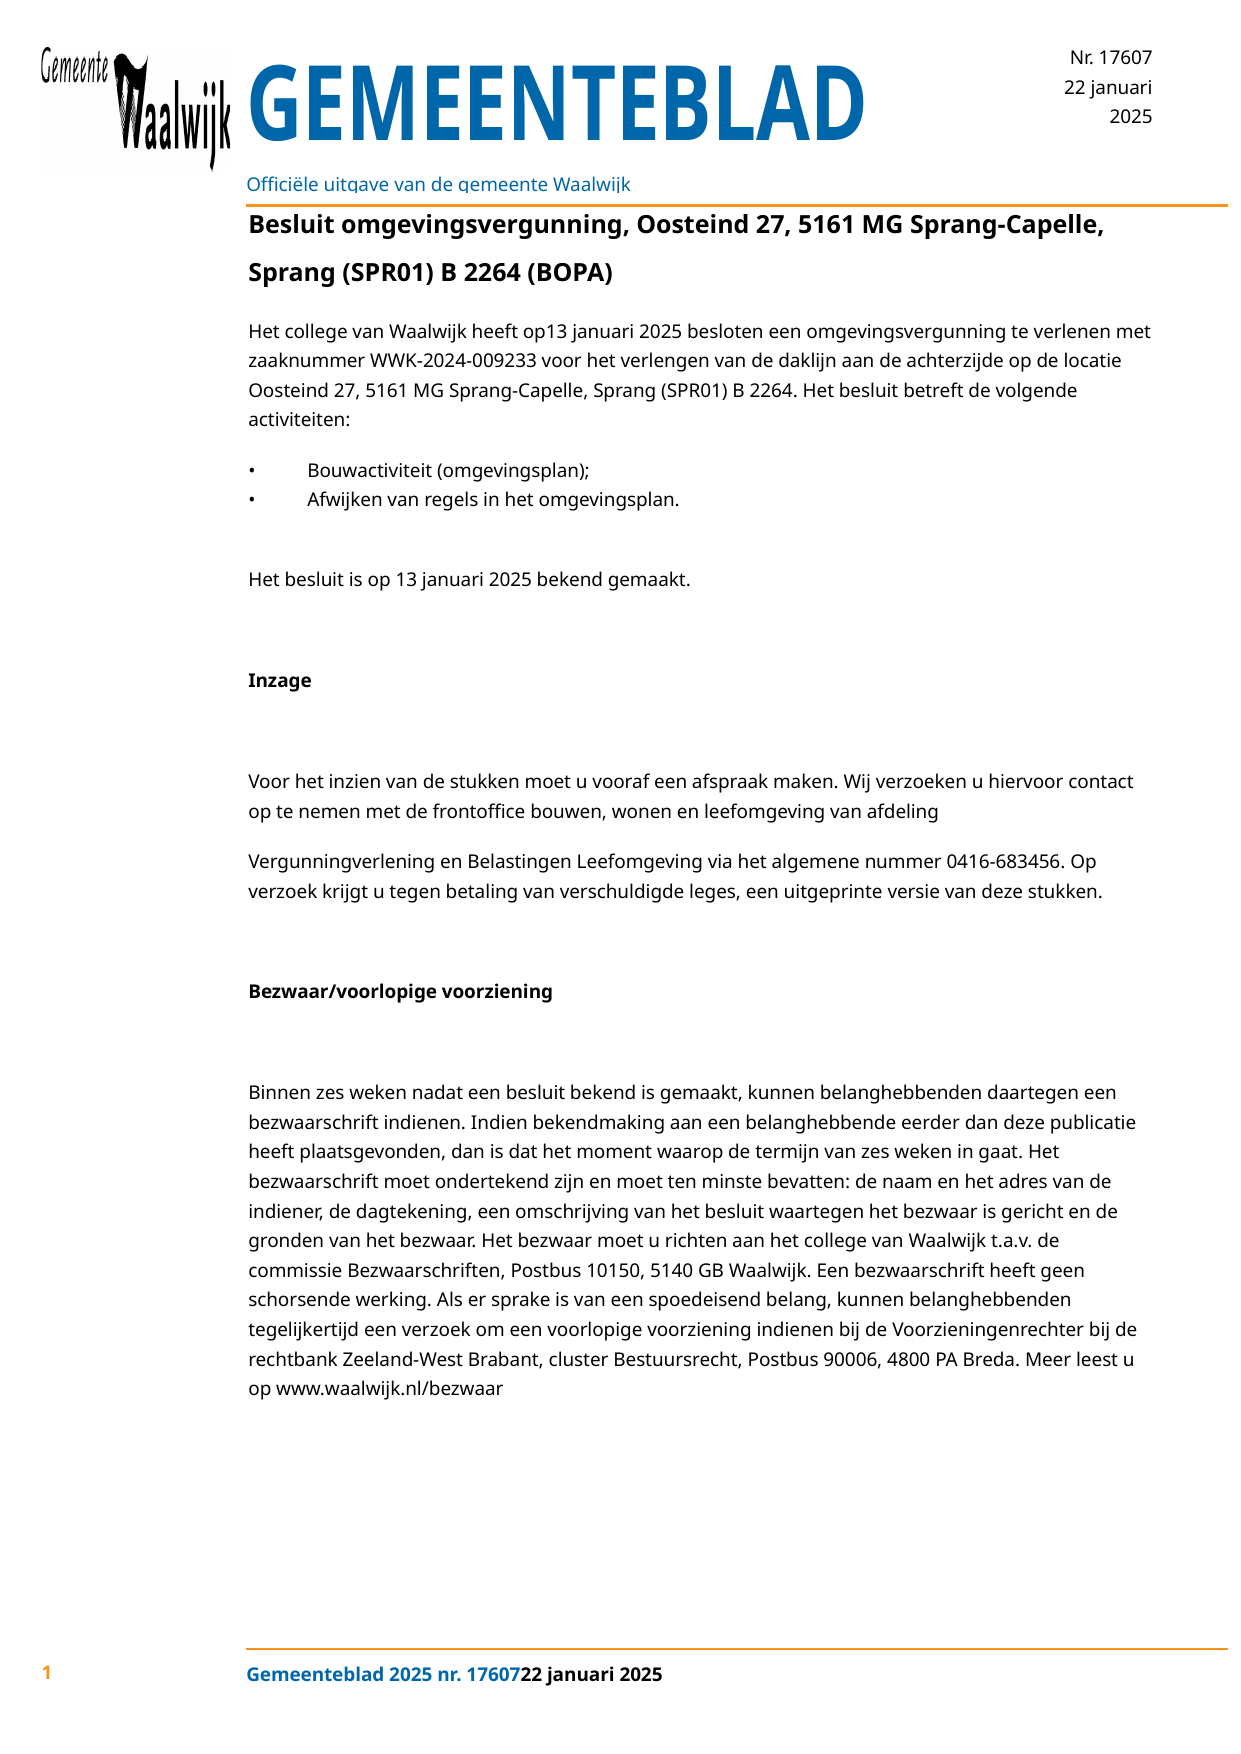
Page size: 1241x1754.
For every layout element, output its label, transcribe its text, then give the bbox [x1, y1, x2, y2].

picture [41, 47, 231, 172]
text Bezwaar/voorlopige voorziening [248, 979, 1152, 1004]
text Binnen zes weken nadat een besluit bekend is gemaakt, kunnen belanghebbenden daartegen een bezwaarschrift indienen. Indien bekendmaking aan een belanghebbende eerder dan deze publicatie heeft plaatsgevonden, dan is dat het moment waarop de termijn van zes weken in gaat. Het bezwaarschrift moet ondertekend zijn en moet ten minste bevatten: de naam en het adres van de indiener, de dagtekening, een omschrijving van het besluit waartegen het bezwaar is gericht en de gronden van het bezwaar. Het bezwaar moet u richten aan het college van Waalwijk t.a.v. de commissie Bezwaarschriften, Postbus 10150, 5140 GB Waalwijk. Een bezwaarschrift heeft geen schorsende werking. Als er sprake is van een spoedeisend belang, kunnen belanghebbenden tegelijkertijd een verzoek om een voorlopige voorziening indienen bij de Voorzieningenrechter bij de rechtbank Zeeland-West Brabant, cluster Bestuursrecht, Postbus 90006, 4800 PA Breda. Meer leest u op www.waalwijk.nl/bezwaar [248, 1079, 1152, 1401]
list Afwijken van regels in het omgevingsplan. [248, 487, 1152, 512]
text Inzage [248, 667, 1152, 693]
text Het college van Waalwijk heeft op13 januari 2025 besloten een omgevingsvergunning te verlenen met zaaknummer WWK-2024-009233 voor het verlengen van de daklijn aan de achterzijde op de locatie Oosteind 27, 5161 MG Sprang-Capelle, Sprang (SPR01) B 2264. Het besluit betreft de volgende activiteiten: [248, 318, 1152, 432]
text Besluit omgevingsvergunning, Oosteind 27, 5161 MG Sprang-Capelle, Sprang (SPR01) B 2264 (BOPA) [248, 207, 1152, 288]
list Bouwactiviteit (omgevingsplan); [248, 457, 1152, 483]
text Voor het inzien van de stukken moet u vooraf een afspraak maken. Wij verzoeken u hiervoor contact op te nemen met de frontoffice bouwen, wonen en leefomgeving van afdeling [248, 768, 1152, 824]
text Het besluit is op 13 januari 2025 bekend gemaakt. [248, 567, 1152, 592]
text Vergunningverlening en Belastingen Leefomgeving via het algemene nummer 0416-683456. Op verzoek krijgt u tegen betaling van verschuldigde leges, een uitgeprinte versie van deze stukken. [248, 848, 1152, 904]
